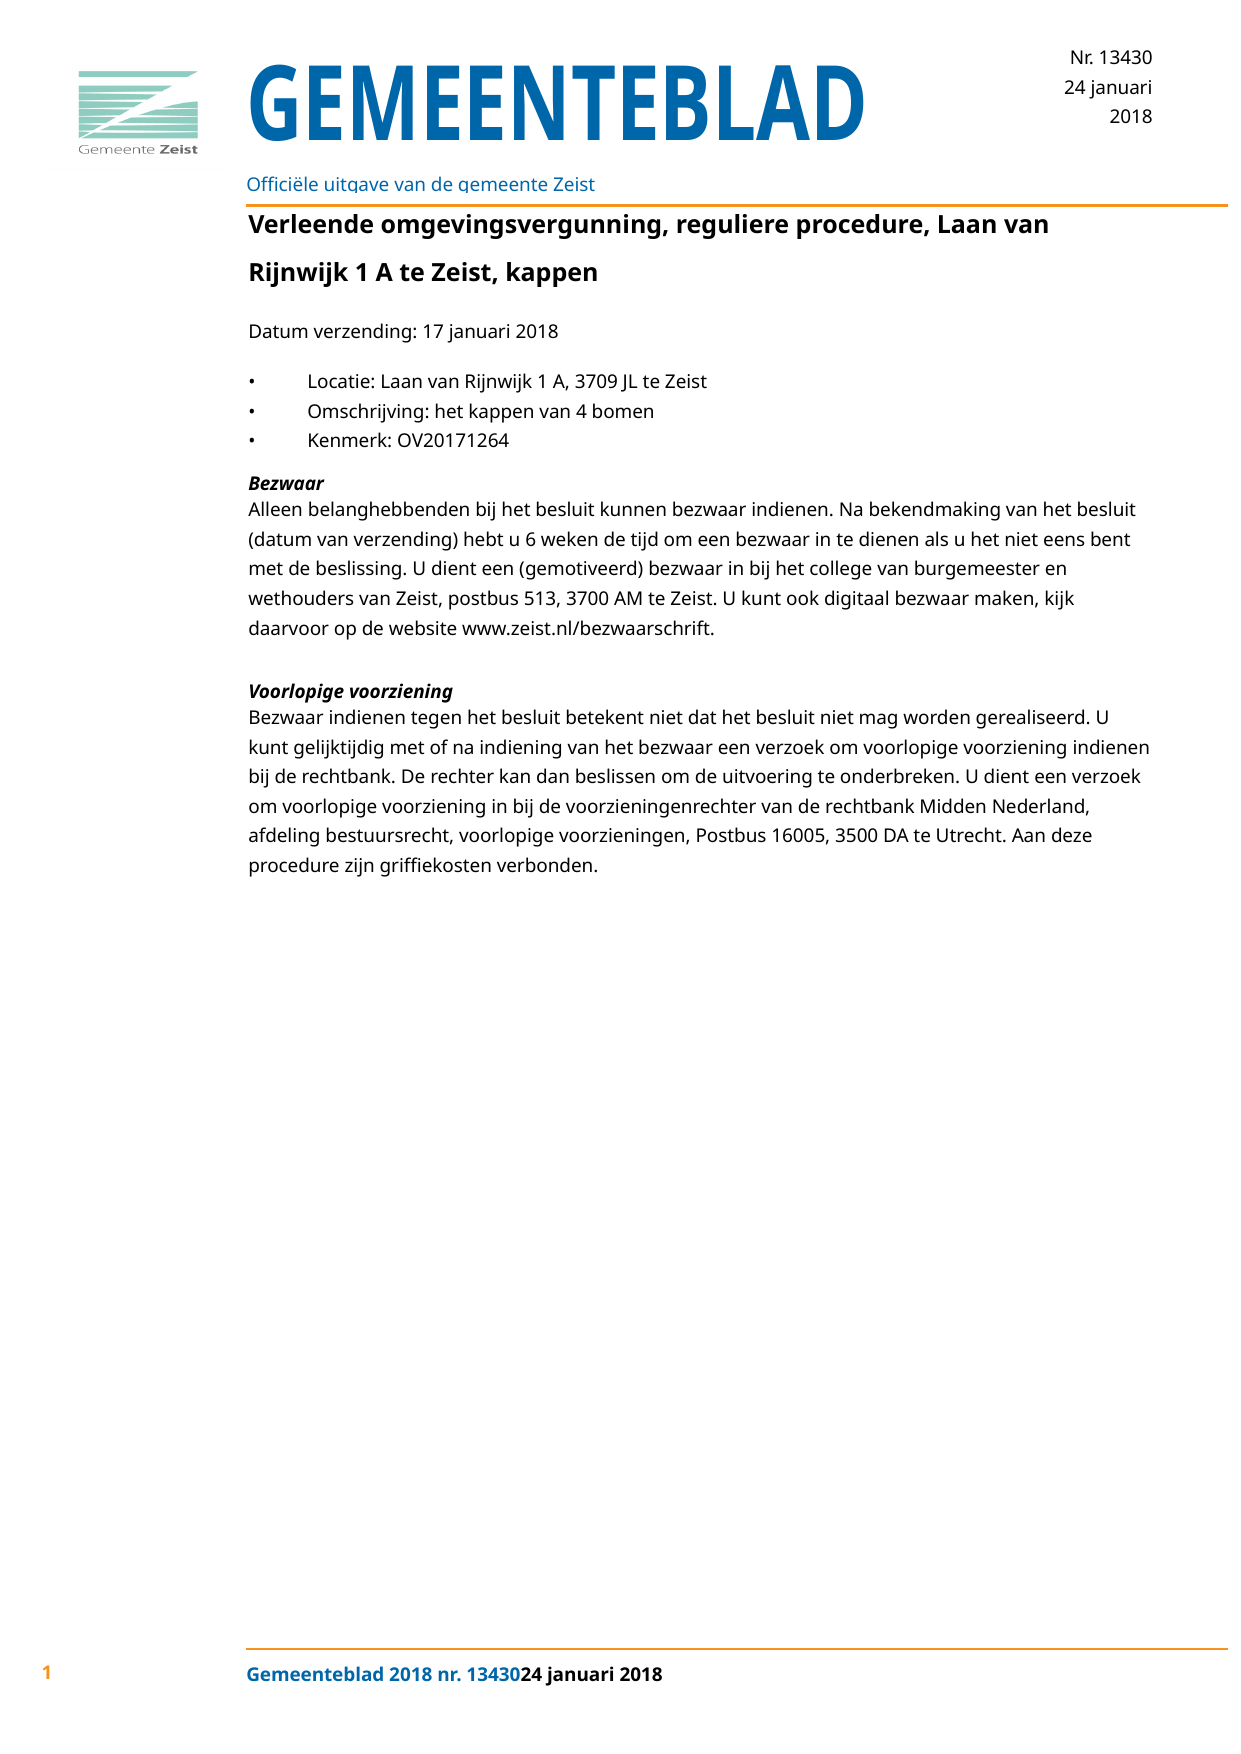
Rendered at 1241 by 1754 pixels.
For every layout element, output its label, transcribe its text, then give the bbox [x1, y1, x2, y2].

list Omschrijving: het kappen van 4 bomen [248, 398, 1152, 424]
text Alleen belanghebbenden bij het besluit kunnen bezwaar indienen. Na bekendmaking van het besluit (datum van verzending) hebt u 6 weken de tijd om een bezwaar in te dienen als u het niet eens bent met de beslissing. U dient een (gemotiveerd) bezwaar in bij het college van burgemeester en wethouders van Zeist, postbus 513, 3700 AM te Zeist. U kunt ook digitaal bezwaar maken, kijk daarvoor op de website www.zeist.nl/bezwaarschrift. [248, 496, 1152, 640]
list Kenmerk: OV20171264 [248, 427, 1152, 453]
text Voorlopige voorziening [248, 679, 1152, 704]
text Datum verzending: 17 januari 2018 [248, 318, 1152, 344]
text Bezwaar indienen tegen het besluit betekent niet dat het besluit niet mag worden gerealiseerd. U kunt gelijktijdig met of na indiening van het bezwaar een verzoek om voorlopige voorziening indienen bij de rechtbank. De rechter kan dan beslissen om de uitvoering te onderbreken. U dient een verzoek om voorlopige voorziening in bij de voorzieningenrechter van de rechtbank Midden Nederland, afdeling bestuursrecht, voorlopige voorzieningen, Postbus 16005, 3500 DA te Utrecht. Aan deze procedure zijn griffiekosten verbonden. [248, 704, 1152, 878]
picture [41, 47, 231, 172]
text Bezwaar [248, 471, 1152, 496]
text Verleende omgevingsvergunning, reguliere procedure, Laan van Rijnwijk 1 A te Zeist, kappen [248, 207, 1152, 288]
list Locatie: Laan van Rijnwijk 1 A, 3709 JL te Zeist [248, 368, 1152, 394]
